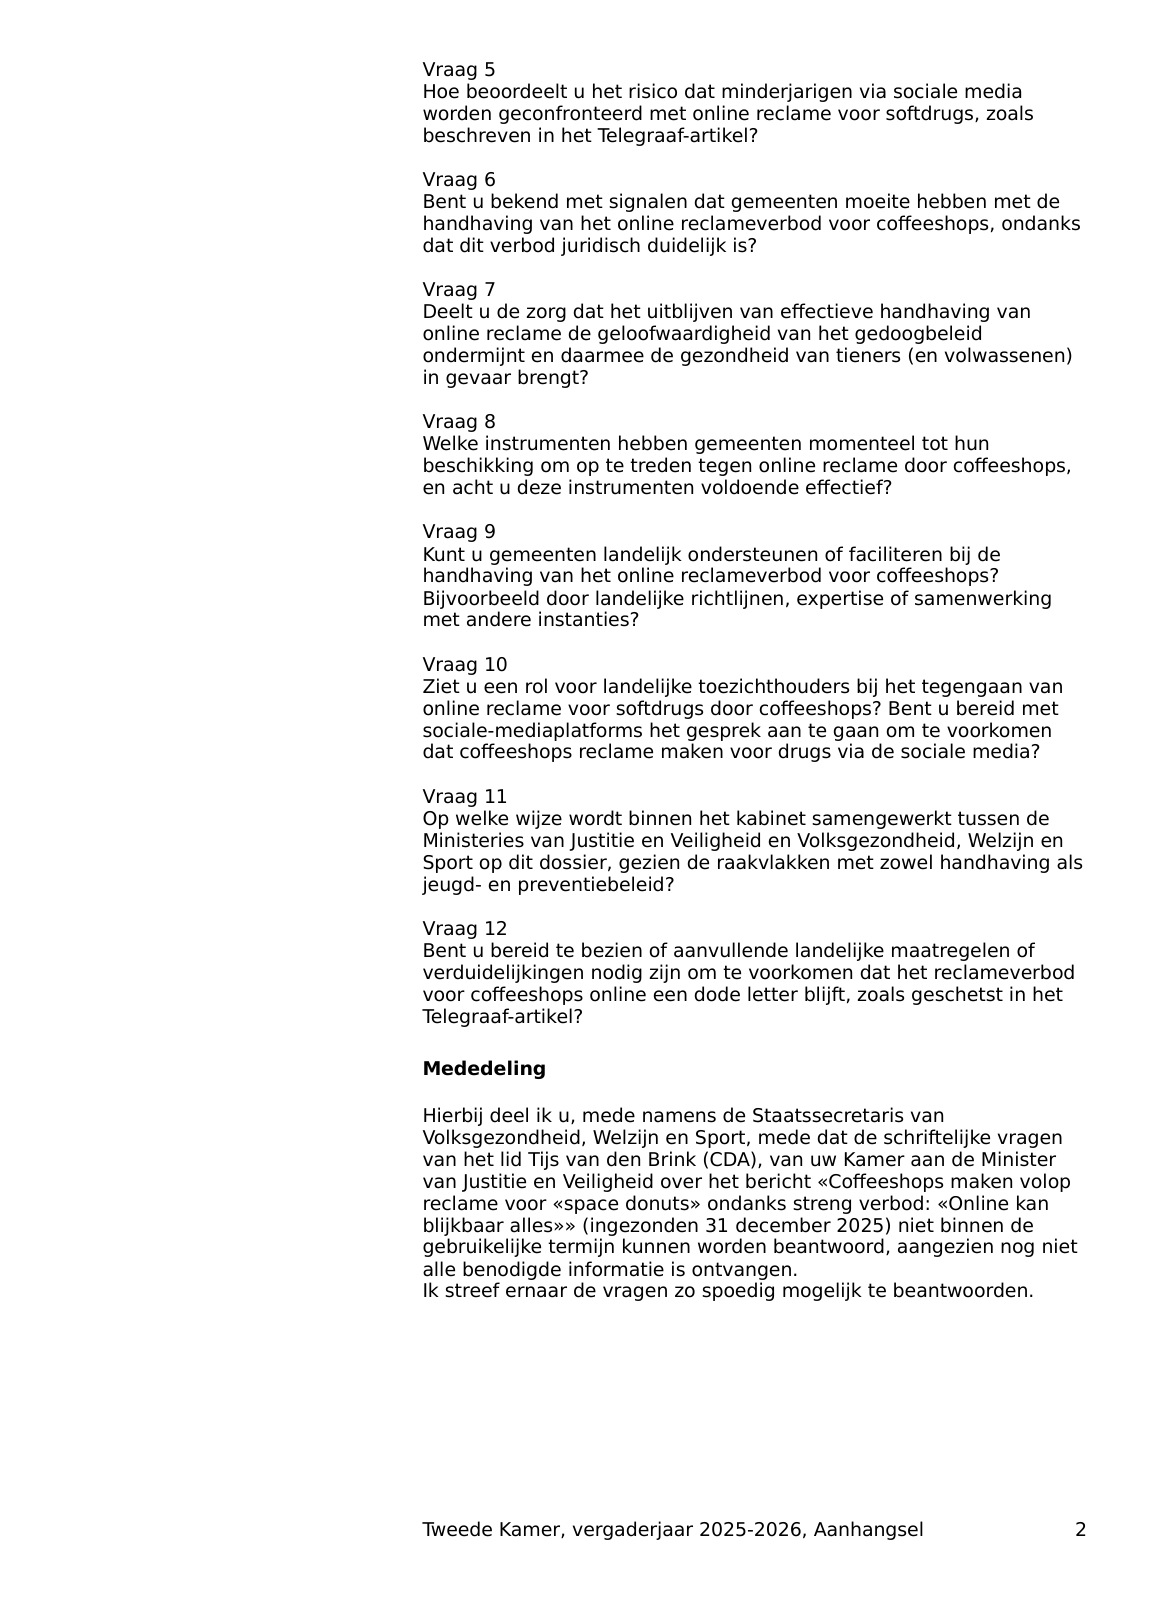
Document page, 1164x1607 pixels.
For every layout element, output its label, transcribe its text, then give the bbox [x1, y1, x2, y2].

text Vraag 8 [422, 411, 1087, 433]
text Vraag 12 [422, 918, 1087, 940]
text Vraag 5 [422, 59, 1087, 81]
text Hoe beoordeelt u het risico dat minderjarigen via sociale media worden geconfronteerd met online reclame voor softdrugs, zoals beschreven in het Telegraaf-artikel? [422, 81, 1087, 147]
subtitle Mededeling [422, 1058, 1087, 1079]
text Welke instrumenten hebben gemeenten momenteel tot hun beschikking om op te treden tegen online reclame door coffeeshops, en acht u deze instrumenten voldoende effectief? [422, 433, 1087, 499]
text Bent u bekend met signalen dat gemeenten moeite hebben met de handhaving van het online reclameverbod voor coffeeshops, ondanks dat dit verbod juridisch duidelijk is? [422, 191, 1087, 257]
text Hierbij deel ik u, mede namens de Staatssecretaris van Volksgezondheid, Welzijn en Sport, mede dat de schriftelijke vragen van het lid Tijs van den Brink (CDA), van uw Kamer aan de Minister van Justitie en Veiligheid over het bericht «Coffeeshops maken volop reclame voor «space donuts» ondanks streng verbod: «Online kan blijkbaar alles»» (ingezonden 31 december 2025) niet binnen de gebruikelijke termijn kunnen worden beantwoord, aangezien nog niet alle benodigde informatie is ontvangen. [422, 1104, 1087, 1280]
text Ik streef ernaar de vragen zo spoedig mogelijk te beantwoorden. [422, 1280, 1087, 1302]
text Vraag 11 [422, 786, 1087, 808]
text Vraag 10 [422, 653, 1087, 676]
text Vraag 7 [422, 279, 1087, 301]
text Kunt u gemeenten landelijk ondersteunen of faciliteren bij de handhaving van het online reclameverbod voor coffeeshops? Bijvoorbeeld door landelijke richtlijnen, expertise of samenwerking met andere instanties? [422, 543, 1087, 631]
text Vraag 9 [422, 521, 1087, 543]
text Op welke wijze wordt binnen het kabinet samengewerkt tussen de Ministeries van Justitie en Veiligheid en Volksgezondheid, Welzijn en Sport op dit dossier, gezien de raakvlakken met zowel handhaving als jeugd- en preventiebeleid? [422, 808, 1087, 896]
text Ziet u een rol voor landelijke toezichthouders bij het tegengaan van online reclame voor softdrugs door coffeeshops? Bent u bereid met sociale-mediaplatforms het gesprek aan te gaan om te voorkomen dat coffeeshops reclame maken voor drugs via de sociale media? [422, 676, 1087, 763]
text Bent u bereid te bezien of aanvullende landelijke maatregelen of verduidelijkingen nodig zijn om te voorkomen dat het reclameverbod voor coffeeshops online een dode letter blijft, zoals geschetst in het Telegraaf-artikel? [422, 940, 1087, 1028]
text Deelt u de zorg dat het uitblijven van effectieve handhaving van online reclame de geloofwaardigheid van het gedoogbeleid ondermijnt en daarmee de gezondheid van tieners (en volwassenen) in gevaar brengt? [422, 301, 1087, 389]
text Vraag 6 [422, 169, 1087, 191]
